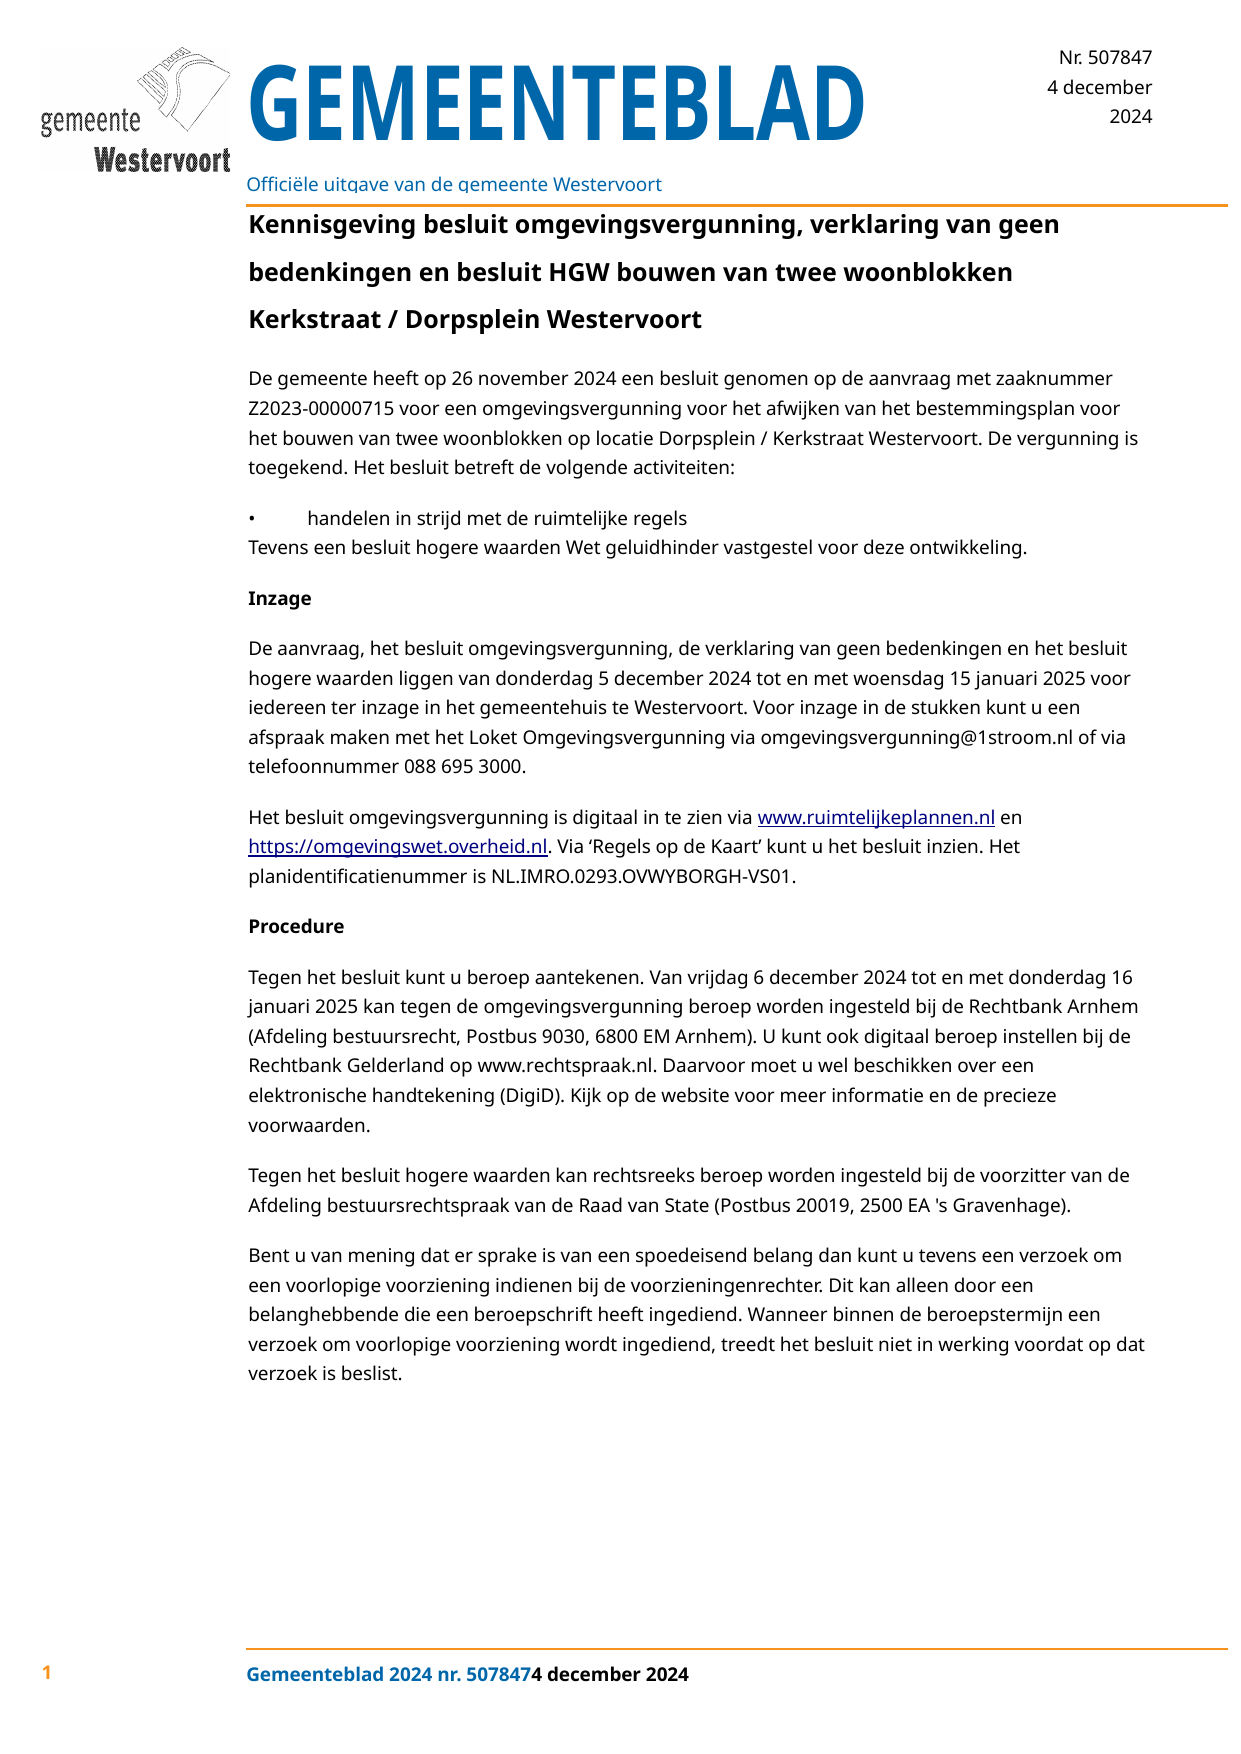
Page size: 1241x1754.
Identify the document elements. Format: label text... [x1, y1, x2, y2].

text Tegen het besluit kunt u beroep aantekenen. Van vrijdag 6 december 2024 tot en met donderdag 16 januari 2025 kan tegen de omgevingsvergunning beroep worden ingesteld bij de Rechtbank Arnhem (Afdeling bestuursrecht, Postbus 9030, 6800 EM Arnhem). U kunt ook digitaal beroep instellen bij de Rechtbank Gelderland op www.rechtspraak.nl. Daarvoor moet u wel beschikken over een elektronische handtekening (DigiD). Kijk op de website voor meer informatie en de precieze voorwaarden. [248, 964, 1152, 1137]
text Bent u van mening dat er sprake is van een spoedeisend belang dan kunt u tevens een verzoek om een voorlopige voorziening indienen bij de voorzieningenrechter. Dit kan alleen door een belanghebbende die een beroepschrift heeft ingediend. Wanneer binnen de beroepstermijn een verzoek om voorlopige voorziening wordt ingediend, treedt het besluit niet in werking voordat op dat verzoek is beslist. [248, 1242, 1152, 1386]
text De aanvraag, het besluit omgevingsvergunning, de verklaring van geen bedenkingen en het besluit hogere waarden liggen van donderdag 5 december 2024 tot en met woensdag 15 januari 2025 voor iedereen ter inzage in het gemeentehuis te Westervoort. Voor inzage in de stukken kunt u een afspraak maken met het Loket Omgevingsvergunning via omgevingsvergunning@1stroom.nl of via telefoonnummer 088 695 3000. [248, 635, 1152, 779]
text Tevens een besluit hogere waarden Wet geluidhinder vastgestel voor deze ontwikkeling. [248, 534, 1152, 560]
text Procedure [248, 913, 1152, 939]
picture [41, 47, 231, 172]
list handelen in strijd met de ruimtelijke regels [248, 505, 1152, 530]
text Het besluit omgevingsvergunning is digitaal in te zien via www.ruimtelijkeplannen.nl en https://omgevingswet.overheid.nl. Via ‘Regels op de Kaart’ kunt u het besluit inzien. Het planidentificatienummer is NL.IMRO.0293.OVWYBORGH-VS01. [248, 804, 1152, 889]
text De gemeente heeft op 26 november 2024 een besluit genomen op de aanvraag met zaaknummer Z2023-00000715 voor een omgevingsvergunning voor het afwijken van het bestemmingsplan voor het bouwen van twee woonblokken op locatie Dorpsplein / Kerkstraat Westervoort. De vergunning is toegekend. Het besluit betreft de volgende activiteiten: [248, 366, 1152, 480]
text Kennisgeving besluit omgevingsvergunning, verklaring van geen bedenkingen en besluit HGW bouwen van twee woonblokken Kerkstraat / Dorpsplein Westervoort [248, 207, 1152, 336]
text Tegen het besluit hogere waarden kan rechtsreeks beroep worden ingesteld bij de voorzitter van de Afdeling bestuursrechtspraak van de Raad van State (Postbus 20019, 2500 EA 's Gravenhage). [248, 1162, 1152, 1217]
text Inzage [248, 585, 1152, 610]
